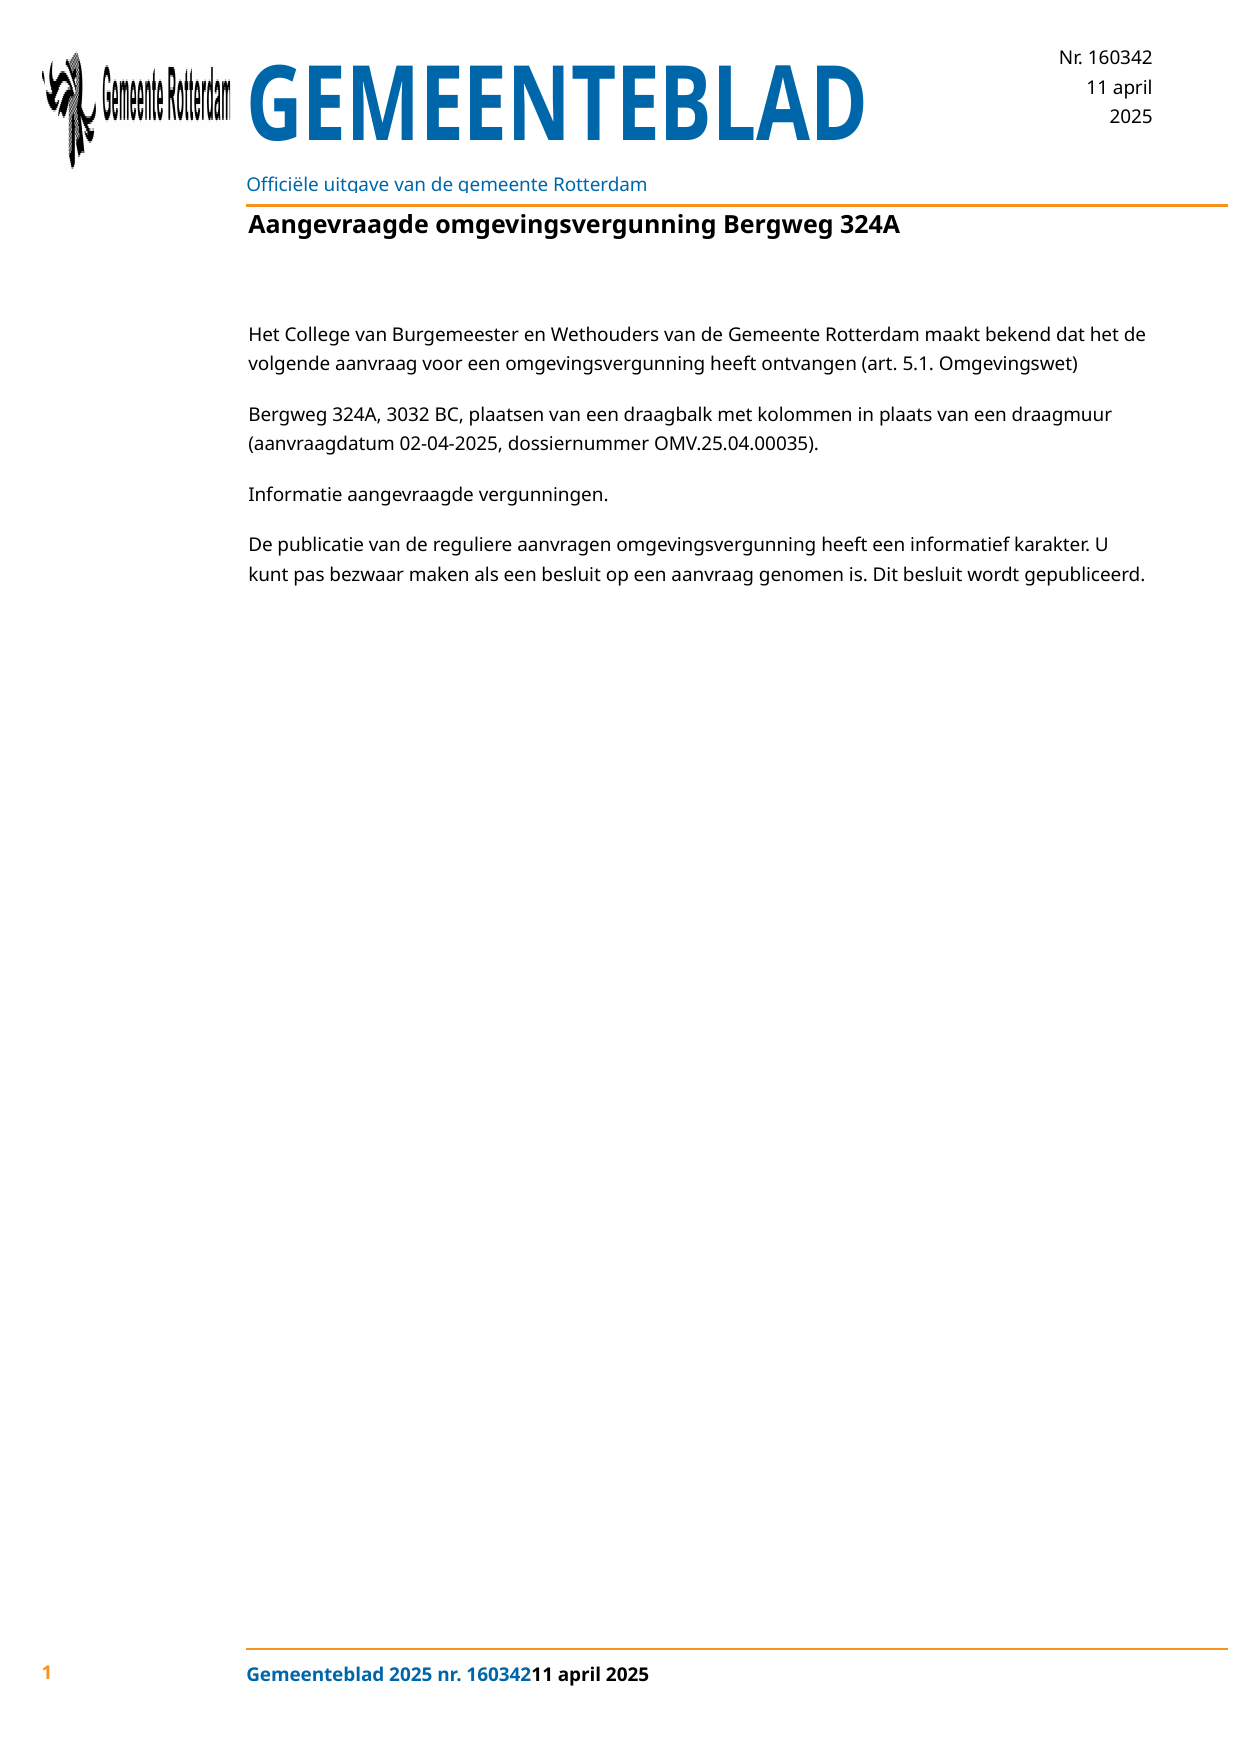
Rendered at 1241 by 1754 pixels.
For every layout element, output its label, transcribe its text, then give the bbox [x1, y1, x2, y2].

picture [41, 47, 231, 172]
text Informatie aangevraagde vergunningen. [248, 481, 1152, 506]
text Het College van Burgemeester en Wethouders van de Gemeente Rotterdam maakt bekend dat het de volgende aanvraag voor een omgevingsvergunning heeft ontvangen (art. 5.1. Omgevingswet) [248, 321, 1152, 376]
text Aangevraagde omgevingsvergunning Bergweg 324A [248, 207, 1152, 241]
text Bergweg 324A, 3032 BC, plaatsen van een draagbalk met kolommen in plaats van een draagmuur (aanvraagdatum 02-04-2025, dossiernummer OMV.25.04.00035). [248, 401, 1152, 456]
text De publicatie van de reguliere aanvragen omgevingsvergunning heeft een informatief karakter. U kunt pas bezwaar maken als een besluit op een aanvraag genomen is. Dit besluit wordt gepubliceerd. [248, 531, 1152, 586]
